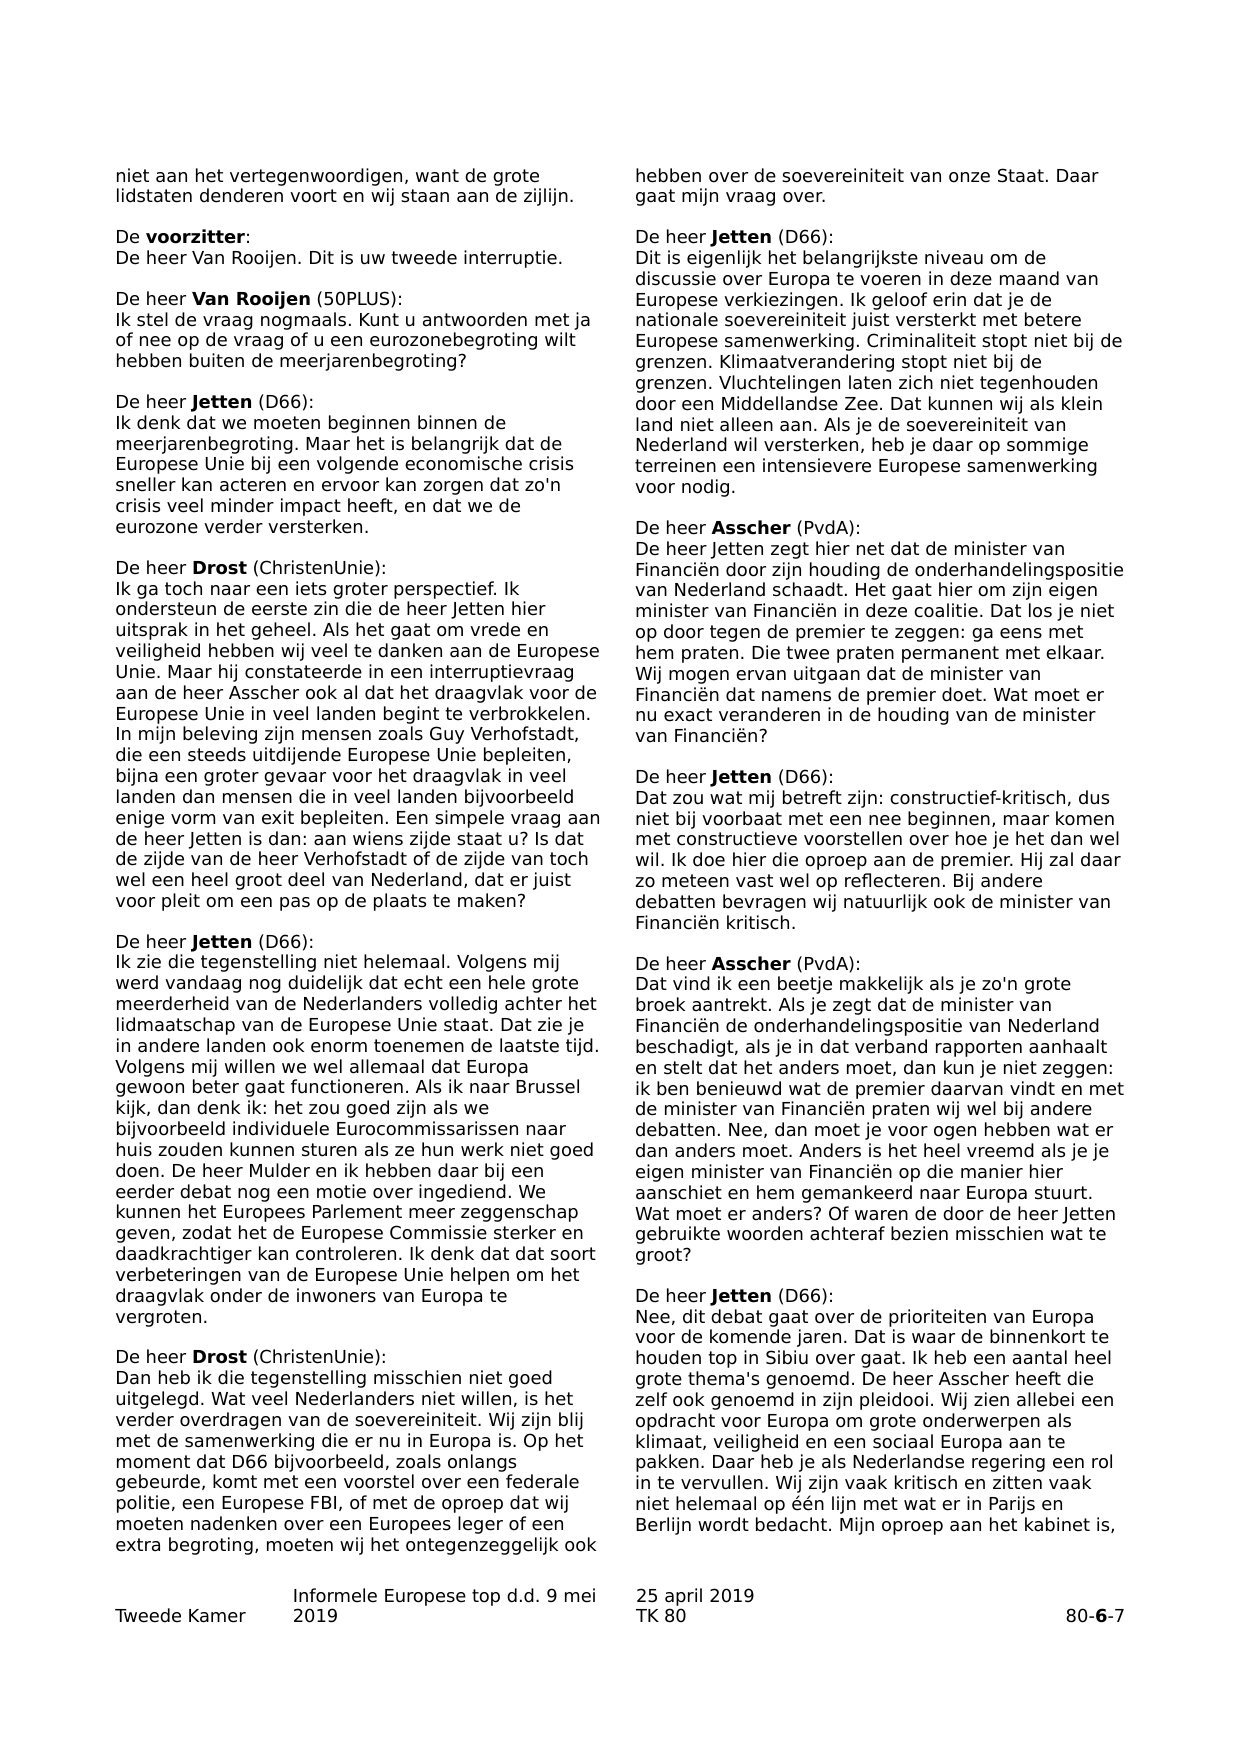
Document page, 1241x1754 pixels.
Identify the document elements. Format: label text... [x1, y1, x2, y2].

text De heer Jetten (D66): [115, 392, 605, 412]
text De heer Jetten (D66): [635, 1286, 1125, 1306]
text De voorzitter: [115, 227, 605, 248]
text De heer Van Rooijen. Dit is uw tweede interruptie. [115, 248, 605, 268]
text De heer Asscher (PvdA): [635, 518, 1125, 538]
text Nee, dit debat gaat over de prioriteiten van Europa voor de komende jaren. Dat is waar de binnenkort te houden top in Sibiu over gaat. Ik heb een aantal heel grote thema's genoemd. De heer Asscher heeft die zelf ook genoemd in zijn pleidooi. Wij zien allebei een opdracht voor Europa om grote onderwerpen als klimaat, veiligheid en een sociaal Europa aan te pakken. Daar heb je als Nederlandse regering een rol in te vervullen. Wij zijn vaak kritisch en zitten vaak niet helemaal op één lijn met wat er in Parijs en Berlijn wordt bedacht. Mijn oproep aan het kabinet is, [635, 1306, 1125, 1536]
text niet aan het vertegenwoordigen, want de grote lidstaten denderen voort en wij staan aan de zijlijn. [115, 165, 605, 207]
text Dit is eigenlijk het belangrijkste niveau om de discussie over Europa te voeren in deze maand van Europese verkiezingen. Ik geloof erin dat je de nationale soevereiniteit juist versterkt met betere Europese samenwerking. Criminaliteit stopt niet bij de grenzen. Klimaatverandering stopt niet bij de grenzen. Vluchtelingen laten zich niet tegenhouden door een Middellandse Zee. Dat kunnen wij als klein land niet alleen aan. Als je de soevereiniteit van Nederland wil versterken, heb je daar op sommige terreinen een intensievere Europese samenwerking voor nodig. [635, 248, 1125, 498]
text Ik stel de vraag nogmaals. Kunt u antwoorden met ja of nee op de vraag of u een eurozonebegroting wilt hebben buiten de meerjarenbegroting? [115, 309, 605, 372]
text De heer Asscher (PvdA): [635, 953, 1125, 974]
text Ik ga toch naar een iets groter perspectief. Ik ondersteun de eerste zin die de heer Jetten hier uitsprak in het geheel. Als het gaat om vrede en veiligheid hebben wij veel te danken aan de Europese Unie. Maar hij constateerde in een interruptievraag aan de heer Asscher ook al dat het draagvlak voor de Europese Unie in veel landen begint te verbrokkelen. In mijn beleving zijn mensen zoals Guy Verhofstadt, die een steeds uitdijende Europese Unie bepleiten, bijna een groter gevaar voor het draagvlak in veel landen dan mensen die in veel landen bijvoorbeeld enige vorm van exit bepleiten. Een simpele vraag aan de heer Jetten is dan: aan wiens zijde staat u? Is dat de zijde van de heer Verhofstadt of de zijde van toch wel een heel groot deel van Nederland, dat er juist voor pleit om een pas op de plaats te maken? [115, 578, 605, 912]
text Dat vind ik een beetje makkelijk als je zo'n grote broek aantrekt. Als je zegt dat de minister van Financiën de onderhandelingspositie van Nederland beschadigt, als je in dat verband rapporten aanhaalt en stelt dat het anders moet, dan kun je niet zeggen: ik ben benieuwd wat de premier daarvan vindt en met de minister van Financiën praten wij wel bij andere debatten. Nee, dan moet je voor ogen hebben wat er dan anders moet. Anders is het heel vreemd als je je eigen minister van Financiën op die manier hier aanschiet en hem gemankeerd naar Europa stuurt. Wat moet er anders? Of waren de door de heer Jetten gebruikte woorden achteraf bezien misschien wat te groot? [635, 974, 1125, 1266]
text De heer Jetten (D66): [115, 932, 605, 952]
text Ik denk dat we moeten beginnen binnen de meerjarenbegroting. Maar het is belangrijk dat de Europese Unie bij een volgende economische crisis sneller kan acteren en ervoor kan zorgen dat zo'n crisis veel minder impact heeft, en dat we de eurozone verder versterken. [115, 412, 605, 537]
text De heer Van Rooijen (50PLUS): [115, 288, 605, 309]
text De heer Drost (ChristenUnie): [115, 1347, 605, 1368]
text Dan heb ik die tegenstelling misschien niet goed uitgelegd. Wat veel Nederlanders niet willen, is het verder overdragen van de soevereiniteit. Wij zijn blij met de samenwerking die er nu in Europa is. Op het moment dat D66 bijvoorbeeld, zoals onlangs gebeurde, komt met een voorstel over een federale politie, een Europese FBI, of met de oproep dat wij moeten nadenken over een Europees leger of een extra begroting, moeten wij het ontegenzeggelijk ook [115, 1368, 605, 1556]
text De heer Jetten (D66): [635, 767, 1125, 787]
text Dat zou wat mij betreft zijn: constructief-kritisch, dus niet bij voorbaat met een nee beginnen, maar komen met constructieve voorstellen over hoe je het dan wel wil. Ik doe hier die oproep aan de premier. Hij zal daar zo meteen vast wel op reflecteren. Bij andere debatten bevragen wij natuurlijk ook de minister van Financiën kritisch. [635, 787, 1125, 933]
text De heer Jetten (D66): [635, 227, 1125, 248]
text De heer Drost (ChristenUnie): [115, 557, 605, 578]
text Ik zie die tegenstelling niet helemaal. Volgens mij werd vandaag nog duidelijk dat echt een hele grote meerderheid van de Nederlanders volledig achter het lidmaatschap van de Europese Unie staat. Dat zie je in andere landen ook enorm toenemen de laatste tijd. Volgens mij willen we wel allemaal dat Europa gewoon beter gaat functioneren. Als ik naar Brussel kijk, dan denk ik: het zou goed zijn als we bijvoorbeeld individuele Eurocommissarissen naar huis zouden kunnen sturen als ze hun werk niet goed doen. De heer Mulder en ik hebben daar bij een eerder debat nog een motie over ingediend. We kunnen het Europees Parlement meer zeggenschap geven, zodat het de Europese Commissie sterker en daadkrachtiger kan controleren. Ik denk dat dat soort verbeteringen van de Europese Unie helpen om het draagvlak onder de inwoners van Europa te vergroten. [115, 952, 605, 1327]
text De heer Jetten zegt hier net dat de minister van Financiën door zijn houding de onderhandelingspositie van Nederland schaadt. Het gaat hier om zijn eigen minister van Financiën in deze coalitie. Dat los je niet op door tegen de premier te zeggen: ga eens met hem praten. Die twee praten permanent met elkaar. Wij mogen ervan uitgaan dat de minister van Financiën dat namens de premier doet. Wat moet er nu exact veranderen in de houding van de minister van Financiën? [635, 538, 1125, 747]
text hebben over de soevereiniteit van onze Staat. Daar gaat mijn vraag over. [635, 165, 1125, 207]
